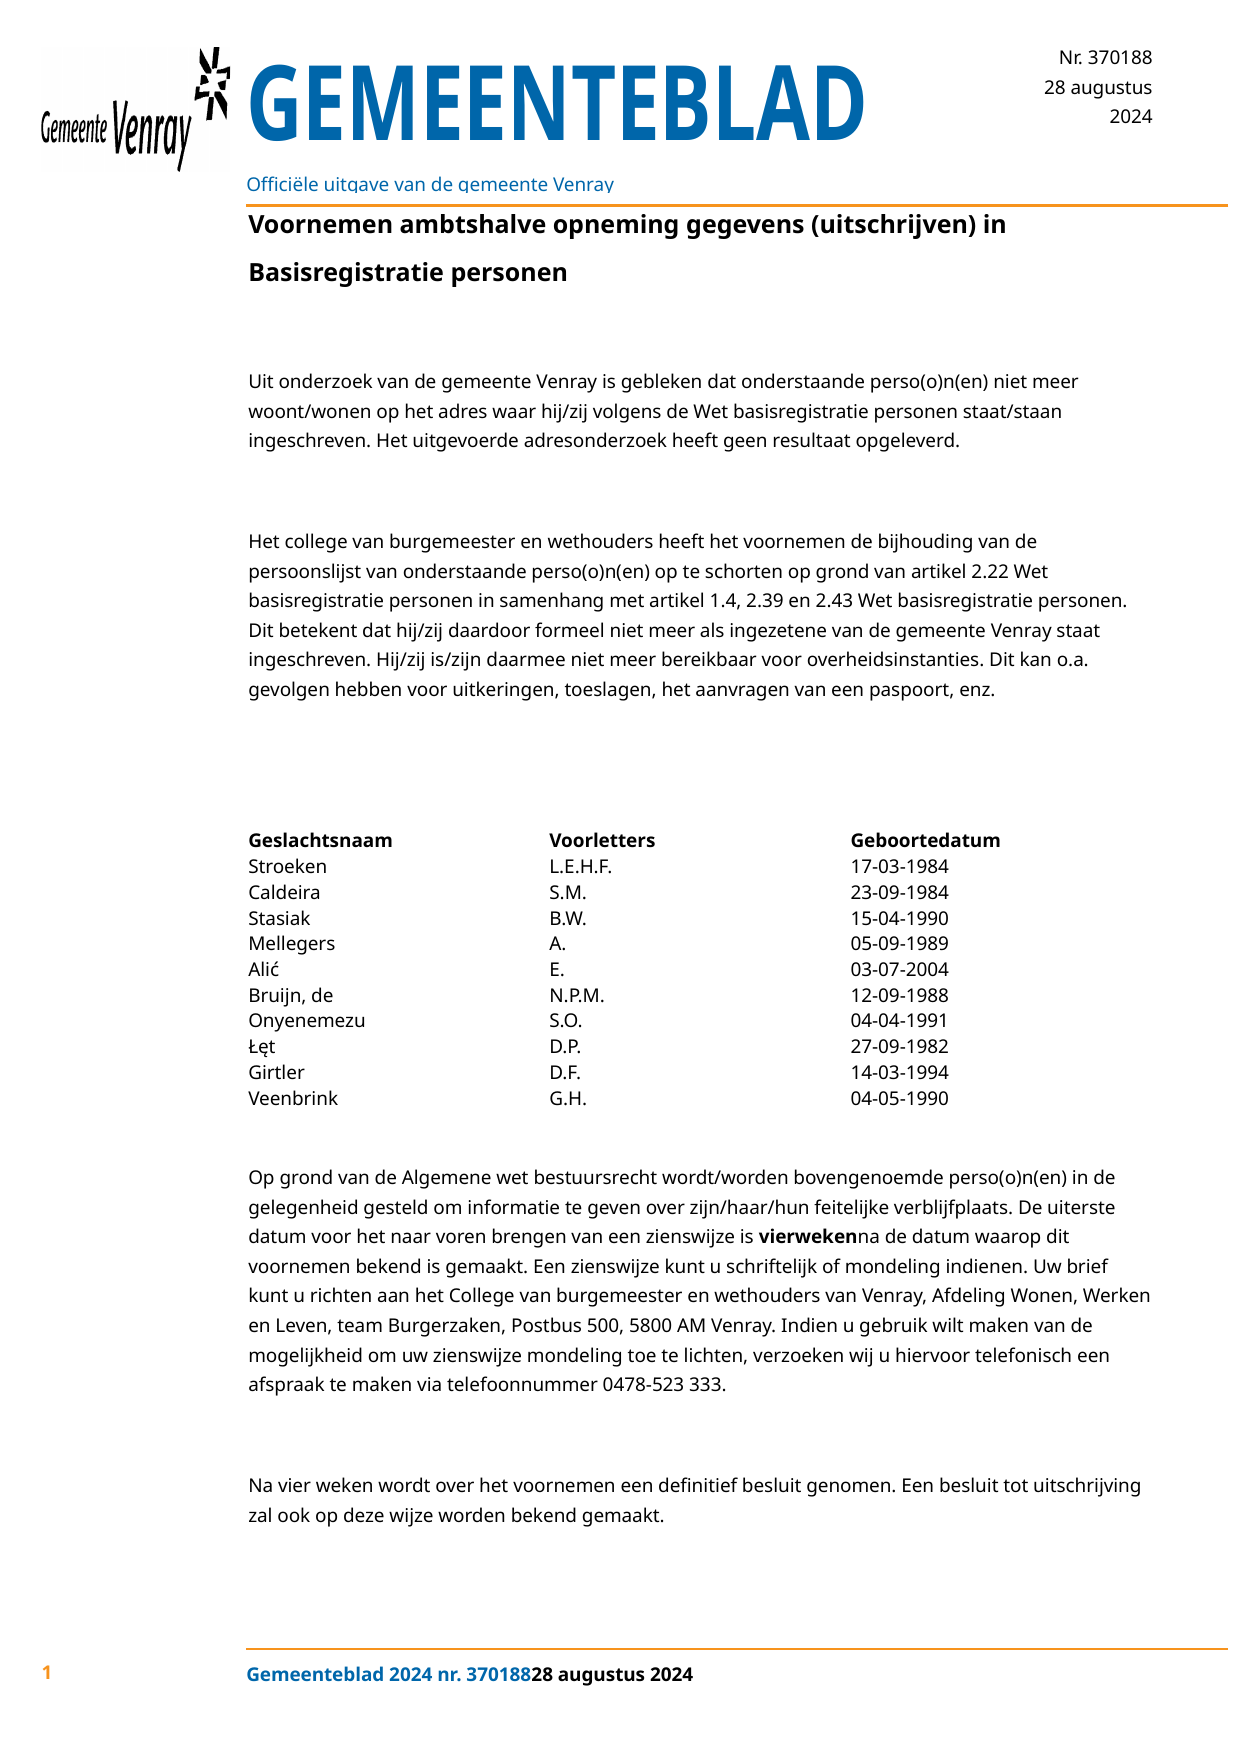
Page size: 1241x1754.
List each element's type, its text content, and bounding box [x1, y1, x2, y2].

table_cell 04-05-1990 [850, 1085, 1152, 1111]
table_cell G.H. [549, 1085, 850, 1111]
text Voornemen ambtshalve opneming gegevens (uitschrijven) in Basisregistratie personen [248, 207, 1152, 288]
picture [41, 47, 231, 172]
table_cell 17-03-1984 [850, 853, 1152, 879]
table_header Geslachtsnaam [248, 828, 549, 853]
table_cell B.W. [549, 905, 850, 931]
text Op grond van de Algemene wet bestuursrecht wordt/worden bovengenoemde perso(o)n(en) in de gelegenheid gesteld om informatie te geven over zijn/haar/hun feitelijke verblijfplaats. De uiterste datum voor het naar voren brengen van een zienswijze is vierwekenna de datum waarop dit voornemen bekend is gemaakt. Een zienswijze kunt u schriftelijk of mondeling indienen. Uw brief kunt u richten aan het College van burgemeester en wethouders van Venray, Afdeling Wonen, Werken en Leven, team Burgerzaken, Postbus 500, 5800 AM Venray. Indien u gebruik wilt maken van de mogelijkheid om uw zienswijze mondeling toe te lichten, verzoeken wij u hiervoor telefonisch een afspraak te maken via telefoonnummer 0478-523 333. [248, 1164, 1152, 1397]
table_cell S.O. [549, 1008, 850, 1033]
table_cell 03-07-2004 [850, 956, 1152, 982]
text Het college van burgemeester en wethouders heeft het voornemen de bijhouding van de persoonslijst van onderstaande perso(o)n(en) op te schorten op grond van artikel 2.22 Wet basisregistratie personen in samenhang met artikel 1.4, 2.39 en 2.43 Wet basisregistratie personen. Dit betekent dat hij/zij daardoor formeel niet meer als ingezetene van de gemeente Venray staat ingeschreven. Hij/zij is/zijn daarmee niet meer bereikbaar voor overheidsinstanties. Dit kan o.a. gevolgen hebben voor uitkeringen, toeslagen, het aanvragen van een paspoort, enz. [248, 528, 1152, 702]
table_cell 05-09-1989 [850, 931, 1152, 956]
table_cell 14-03-1994 [850, 1059, 1152, 1085]
table_cell Girtler [248, 1059, 549, 1085]
table_cell 15-04-1990 [850, 905, 1152, 931]
table_cell 27-09-1982 [850, 1034, 1152, 1059]
text Uit onderzoek van de gemeente Venray is gebleken dat onderstaande perso(o)n(en) niet meer woont/wonen op het adres waar hij/zij volgens de Wet basisregistratie personen staat/staan ingeschreven. Het uitgevoerde adresonderzoek heeft geen resultaat opgeleverd. [248, 368, 1152, 453]
table_cell Bruijn, de [248, 982, 549, 1008]
table_cell Stasiak [248, 905, 549, 931]
table_header Geboortedatum [850, 828, 1152, 853]
table_cell Mellegers [248, 931, 549, 956]
table_header Voorletters [549, 828, 850, 853]
table_cell N.P.M. [549, 982, 850, 1008]
table_cell Onyenemezu [248, 1008, 549, 1033]
table_cell E. [549, 956, 850, 982]
table_cell Łęt [248, 1034, 549, 1059]
table_cell Alić [248, 956, 549, 982]
table_cell Veenbrink [248, 1085, 549, 1111]
table_cell 04-04-1991 [850, 1008, 1152, 1033]
table_cell S.M. [549, 879, 850, 905]
table_cell L.E.H.F. [549, 853, 850, 879]
table_cell 12-09-1988 [850, 982, 1152, 1008]
table_cell D.P. [549, 1034, 850, 1059]
table_cell D.F. [549, 1059, 850, 1085]
table_cell Stroeken [248, 853, 549, 879]
table_cell Caldeira [248, 879, 549, 905]
table_cell A. [549, 931, 850, 956]
table_cell 23-09-1984 [850, 879, 1152, 905]
text Na vier weken wordt over het voornemen een definitief besluit genomen. Een besluit tot uitschrijving zal ook op deze wijze worden bekend gemaakt. [248, 1472, 1152, 1527]
